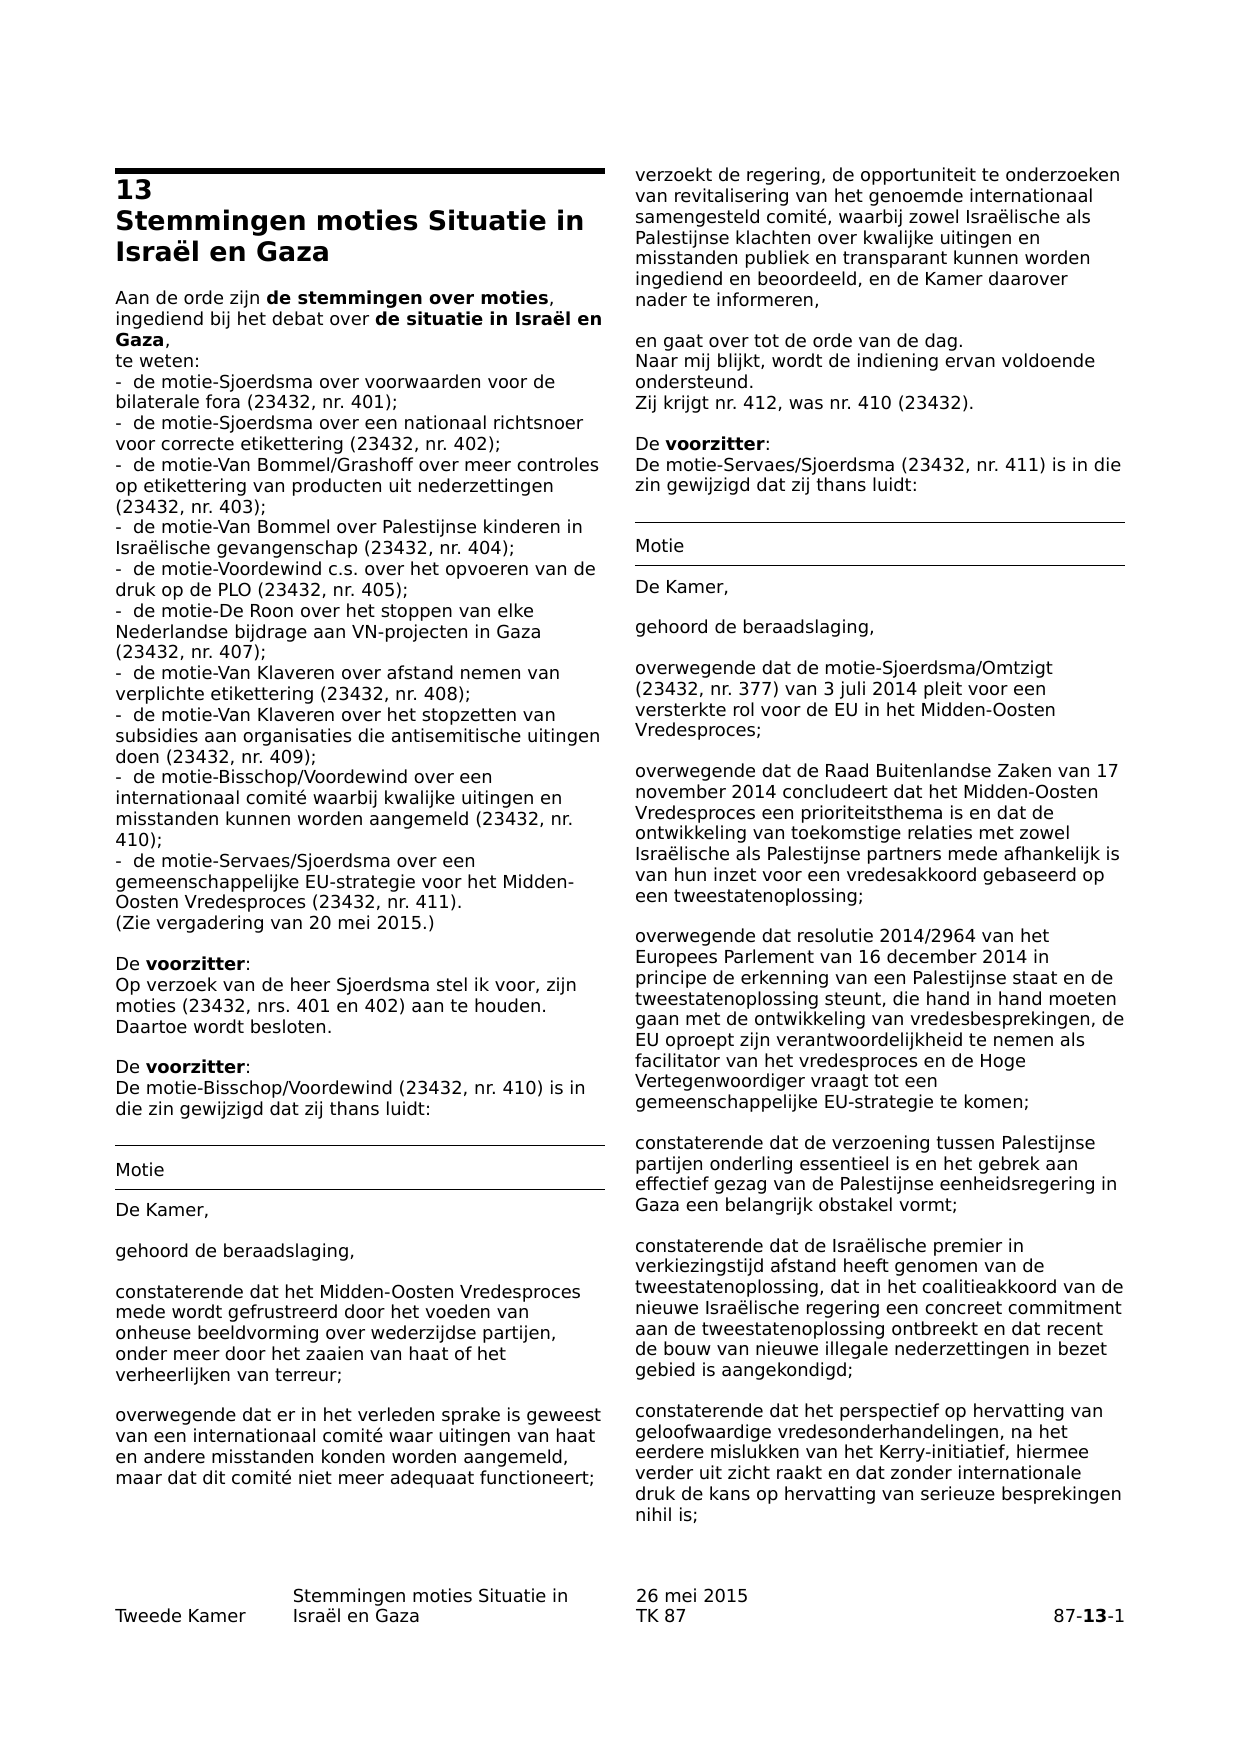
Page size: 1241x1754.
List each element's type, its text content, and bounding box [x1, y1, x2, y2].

text De voorzitter: [115, 1057, 605, 1078]
text constaterende dat de verzoening tussen Palestijnse partijen onderling essentieel is en het gebrek aan effectief gezag van de Palestijnse eenheidsregering in Gaza een belangrijk obstakel vormt; [635, 1133, 1125, 1216]
text Daartoe wordt besloten. [115, 1016, 605, 1037]
title 13 Stemmingen moties Situatie in Israël en Gaza [115, 174, 605, 268]
text overwegende dat er in het verleden sprake is geweest van een internationaal comité waar uitingen van haat en andere misstanden konden worden aangemeld, maar dat dit comité niet meer adequaat functioneert; [115, 1405, 605, 1488]
text Zij krijgt nr. 412, was nr. 410 (23432). [635, 393, 1125, 414]
text Aan de orde zijn de stemmingen over moties, ingediend bij het debat over de situatie in Israël en Gaza, [115, 288, 605, 351]
text en gaat over tot de orde van de dag. [635, 330, 1125, 351]
text De Kamer, [115, 1200, 605, 1221]
list de motie-Van Bommel over Palestijnse kinderen in Israëlische gevangenschap (23432, nr. 404); [115, 517, 605, 559]
text De motie-Servaes/Sjoerdsma (23432, nr. 411) is in die zin gewijzigd dat zij thans luidt: [635, 454, 1125, 496]
text De motie-Bisschop/Voordewind (23432, nr. 410) is in die zin gewijzigd dat zij thans luidt: [115, 1078, 605, 1119]
text Motie [635, 536, 1125, 557]
text overwegende dat resolutie 2014/2964 van het Europees Parlement van 16 december 2014 in principe de erkenning van een Palestijnse staat en de tweestatenoplossing steunt, die hand in hand moeten gaan met de ontwikkeling van vredesbesprekingen, de EU oproept zijn verantwoordelijkheid te nemen als facilitator van het vredesproces en de Hoge Vertegenwoordiger vraagt tot een gemeenschappelijke EU-strategie te komen; [635, 926, 1125, 1113]
text De voorzitter: [635, 434, 1125, 454]
text overwegende dat de motie-Sjoerdsma/Omtzigt (23432, nr. 377) van 3 juli 2014 pleit voor een versterkte rol voor de EU in het Midden-Oosten Vredesproces; [635, 658, 1125, 741]
text te weten: [115, 351, 605, 371]
text De voorzitter: [115, 954, 605, 975]
text (Zie vergadering van 20 mei 2015.) [115, 913, 605, 934]
text constaterende dat het perspectief op hervatting van geloofwaardige vredesonderhandelingen, na het eerdere mislukken van het Kerry-initiatief, hiermee verder uit zicht raakt en dat zonder internationale druk de kans op hervatting van serieuze besprekingen nihil is; [635, 1401, 1125, 1525]
list de motie-De Roon over het stoppen van elke Nederlandse bijdrage aan VN-projecten in Gaza (23432, nr. 407); [115, 601, 605, 663]
text De Kamer, [635, 577, 1125, 597]
list de motie-Voordewind c.s. over het opvoeren van de druk op de PLO (23432, nr. 405); [115, 559, 605, 601]
text Naar mij blijkt, wordt de indiening ervan voldoende ondersteund. [635, 351, 1125, 393]
list de motie-Bisschop/Voordewind over een internationaal comité waarbij kwalijke uitingen en misstanden kunnen worden aangemeld (23432, nr. 410); [115, 767, 605, 851]
text constaterende dat de Israëlische premier in verkiezingstijd afstand heeft genomen van de tweestatenoplossing, dat in het coalitieakkoord van de nieuwe Israëlische regering een concreet commitment aan de tweestatenoplossing ontbreekt en dat recent de bouw van nieuwe illegale nederzettingen in bezet gebied is aangekondigd; [635, 1236, 1125, 1381]
text constaterende dat het Midden-Oosten Vredesproces mede wordt gefrustreerd door het voeden van onheuse beeldvorming over wederzijdse partijen, onder meer door het zaaien van haat of het verheerlijken van terreur; [115, 1282, 605, 1385]
list de motie-Sjoerdsma over een nationaal richtsnoer voor correcte etikettering (23432, nr. 402); [115, 413, 605, 455]
text verzoekt de regering, de opportuniteit te onderzoeken van revitalisering van het genoemde internationaal samengesteld comité, waarbij zowel Israëlische als Palestijnse klachten over kwalijke uitingen en misstanden publiek en transparant kunnen worden ingediend en beoordeeld, en de Kamer daarover nader te informeren, [635, 165, 1125, 310]
text Op verzoek van de heer Sjoerdsma stel ik voor, zijn moties (23432, nrs. 401 en 402) aan te houden. [115, 975, 605, 1016]
list de motie-Van Klaveren over afstand nemen van verplichte etikettering (23432, nr. 408); [115, 663, 605, 705]
list de motie-Van Klaveren over het stopzetten van subsidies aan organisaties die antisemitische uitingen doen (23432, nr. 409); [115, 705, 605, 767]
list de motie-Van Bommel/Grashoff over meer controles op etikettering van producten uit nederzettingen (23432, nr. 403); [115, 455, 605, 517]
text overwegende dat de Raad Buitenlandse Zaken van 17 november 2014 concludeert dat het Midden-Oosten Vredesproces een prioriteitsthema is en dat de ontwikkeling van toekomstige relaties met zowel Israëlische als Palestijnse partners mede afhankelijk is van hun inzet voor een vredesakkoord gebaseerd op een tweestatenoplossing; [635, 761, 1125, 906]
text gehoord de beraadslaging, [635, 617, 1125, 638]
list de motie-Servaes/Sjoerdsma over een gemeenschappelijke EU-strategie voor het Midden-Oosten Vredesproces (23432, nr. 411). [115, 851, 605, 913]
list de motie-Sjoerdsma over voorwaarden voor de bilaterale fora (23432, nr. 401); [115, 371, 605, 413]
text gehoord de beraadslaging, [115, 1241, 605, 1262]
text Motie [115, 1159, 605, 1180]
